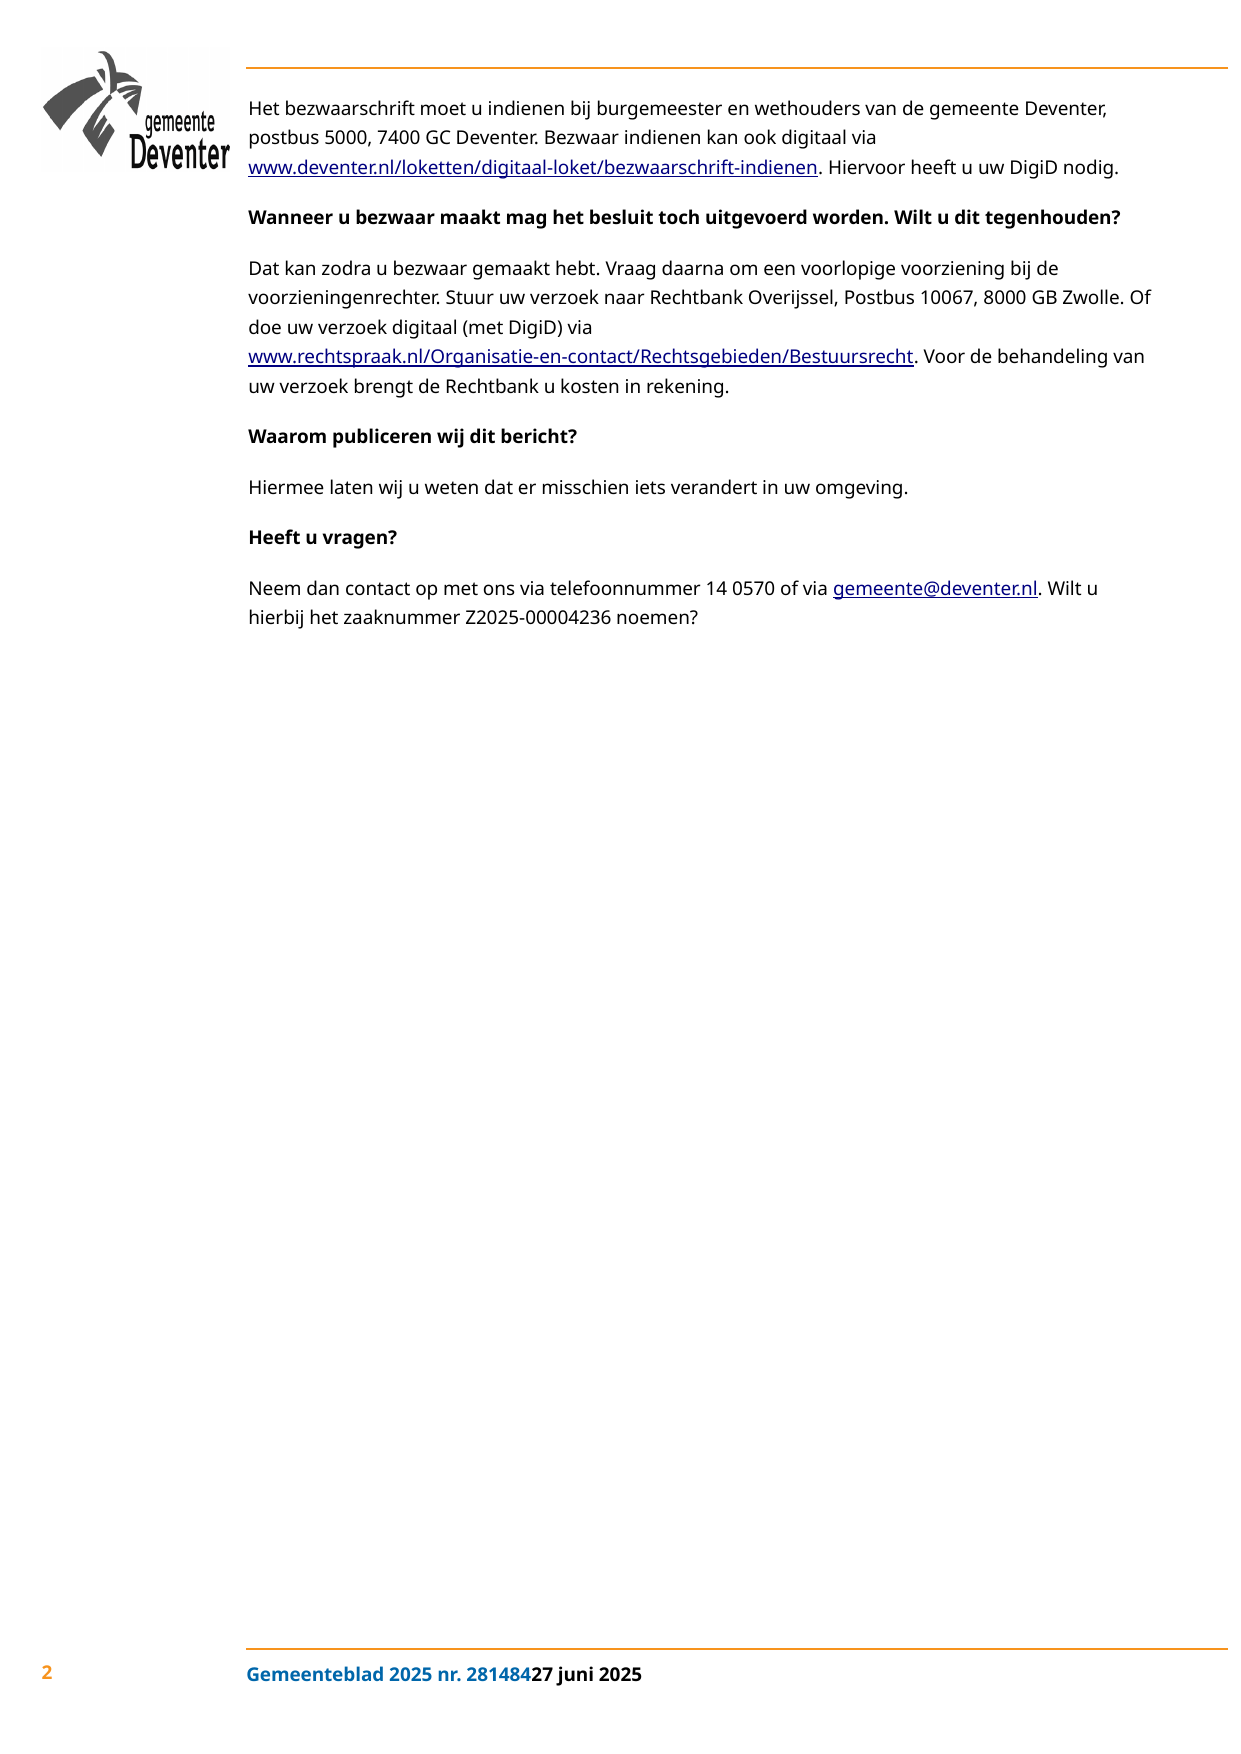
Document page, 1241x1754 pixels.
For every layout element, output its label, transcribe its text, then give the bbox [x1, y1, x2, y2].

text Het bezwaarschrift moet u indienen bij burgemeester en wethouders van de gemeente Deventer, postbus 5000, 7400 GC Deventer. Bezwaar indienen kan ook digitaal via www.deventer.nl/loketten/digitaal-loket/bezwaarschrift-indienen. Hiervoor heeft u uw DigiD nodig. [248, 95, 1152, 180]
text Hiermee laten wij u weten dat er misschien iets verandert in uw omgeving. [248, 474, 1152, 500]
picture [41, 47, 231, 172]
text Heeft u vragen? [248, 524, 1152, 550]
text Dat kan zodra u bezwaar gemaakt hebt. Vraag daarna om een voorlopige voorziening bij de voorzieningenrechter. Stuur uw verzoek naar Rechtbank Overijssel, Postbus 10067, 8000 GB Zwolle. Of doe uw verzoek digitaal (met DigiD) via www.rechtspraak.nl/Organisatie-en-contact/Rechtsgebieden/Bestuursrecht. Voor de behandeling van uw verzoek brengt de Rechtbank u kosten in rekening. [248, 255, 1152, 399]
text Wanneer u bezwaar maakt mag het besluit toch uitgevoerd worden. Wilt u dit tegenhouden? [248, 204, 1152, 230]
text Waarom publiceren wij dit bericht? [248, 423, 1152, 449]
text Neem dan contact op met ons via telefoonnummer 14 0570 of via gemeente@deventer.nl. Wilt u hierbij het zaaknummer Z2025-00004236 noemen? [248, 575, 1152, 630]
